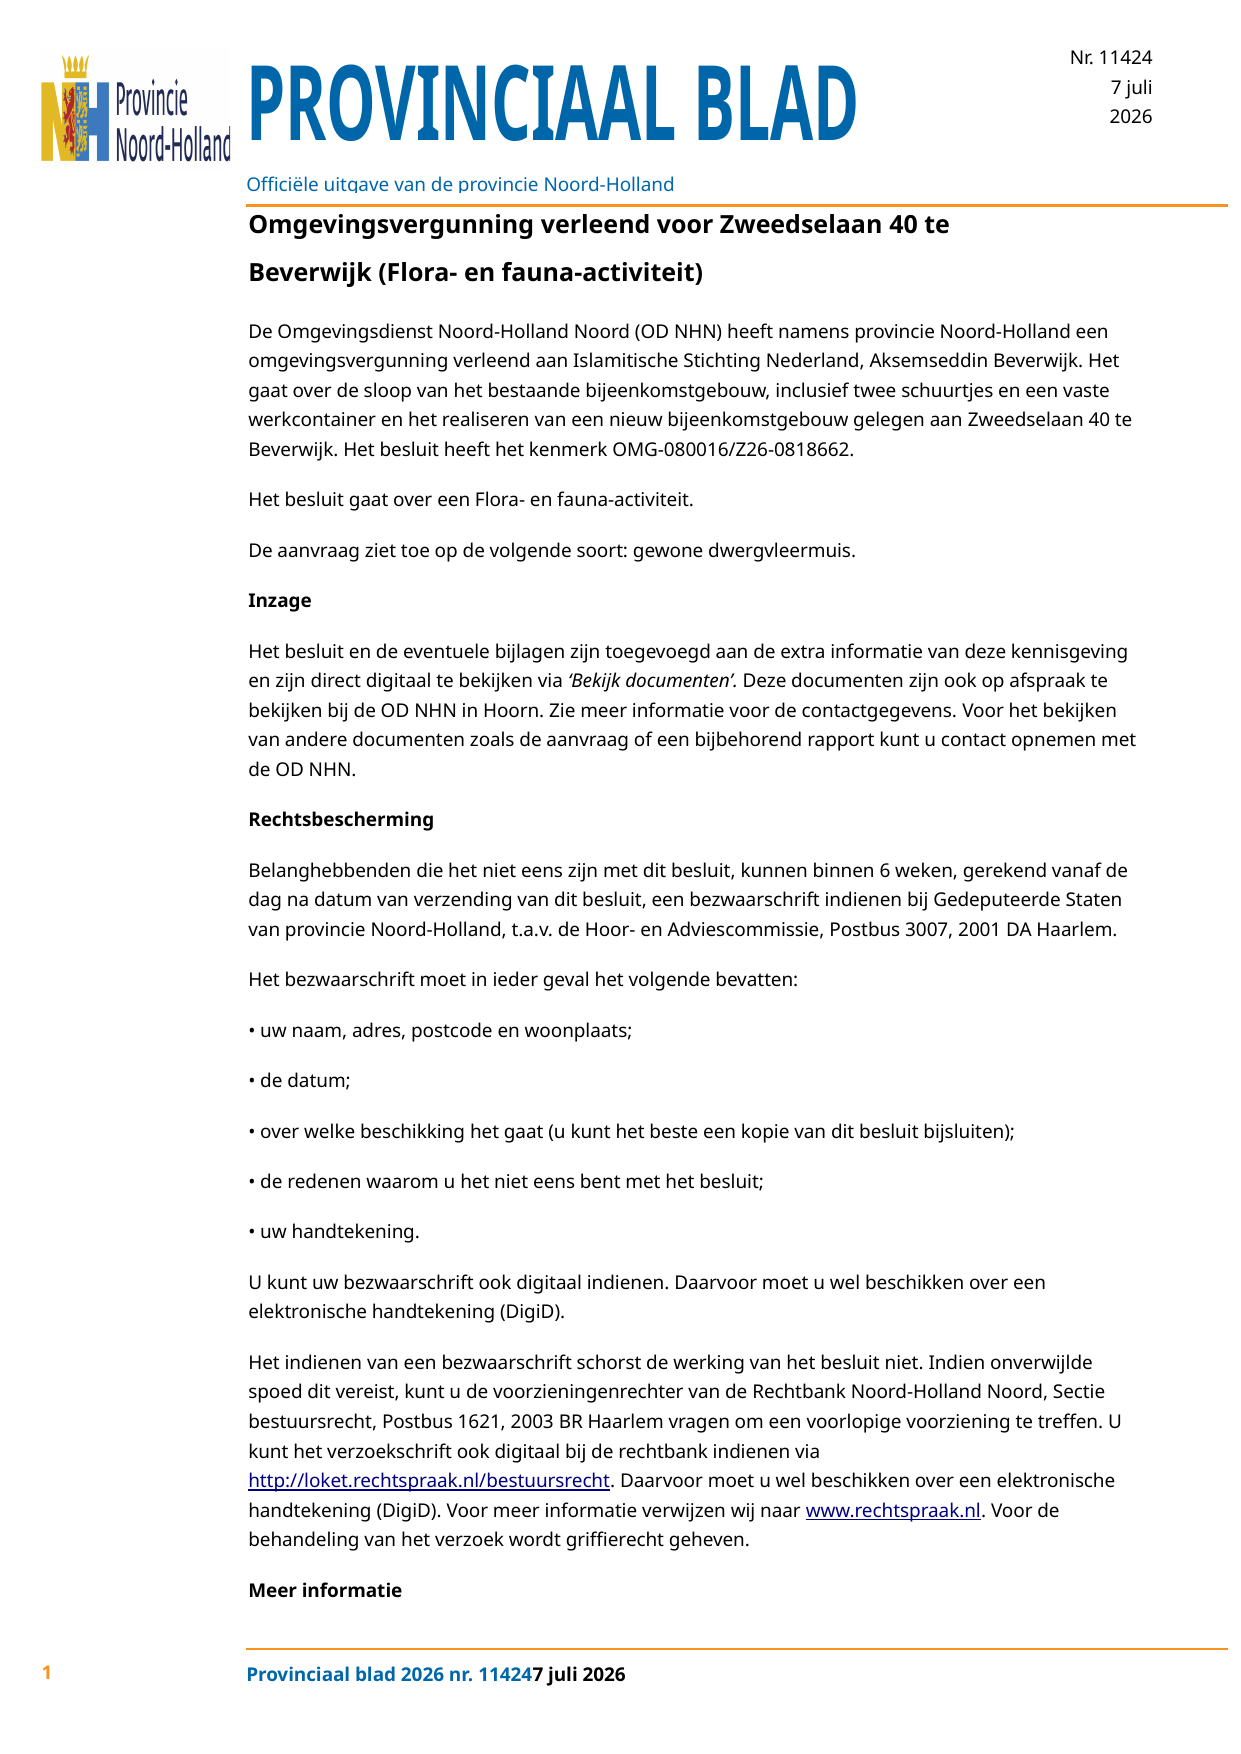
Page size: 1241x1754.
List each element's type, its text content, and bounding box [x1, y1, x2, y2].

text De Omgevingsdienst Noord-Holland Noord (OD NHN) heeft namens provincie Noord-Holland een omgevingsvergunning verleend aan Islamitische Stichting Nederland, Aksemseddin Beverwijk. Het gaat over de sloop van het bestaande bijeenkomstgebouw, inclusief twee schuurtjes en een vaste werkcontainer en het realiseren van een nieuw bijeenkomstgebouw gelegen aan Zweedselaan 40 te Beverwijk. Het besluit heeft het kenmerk OMG-080016/Z26-0818662. [248, 318, 1152, 462]
text Het indienen van een bezwaarschrift schorst de werking van het besluit niet. Indien onverwijlde spoed dit vereist, kunt u de voorzieningenrechter van de Rechtbank Noord-Holland Noord, Sectie bestuursrecht, Postbus 1621, 2003 BR Haarlem vragen om een voorlopige voorziening te treffen. U kunt het verzoekschrift ook digitaal bij de rechtbank indienen via http://loket.rechtspraak.nl/bestuursrecht. Daarvoor moet u wel beschikken over een elektronische handtekening (DigiD). Voor meer informatie verwijzen wij naar www.rechtspraak.nl. Voor de behandeling van het verzoek wordt griffierecht geheven. [248, 1349, 1152, 1552]
text Het bezwaarschrift moet in ieder geval het volgende bevatten: [248, 967, 1152, 992]
text De aanvraag ziet toe op de volgende soort: gewone dwergvleermuis. [248, 537, 1152, 563]
text Inzage [248, 587, 1152, 613]
text • de redenen waarom u het niet eens bent met het besluit; [248, 1168, 1152, 1194]
text Belanghebbenden die het niet eens zijn met dit besluit, kunnen binnen 6 weken, gerekend vanaf de dag na datum van verzending van dit besluit, een bezwaarschrift indienen bij Gedeputeerde Staten van provincie Noord-Holland, t.a.v. de Hoor- en Adviescommissie, Postbus 3007, 2001 DA Haarlem. [248, 857, 1152, 942]
text Omgevingsvergunning verleend voor Zweedselaan 40 te Beverwijk (Flora- en fauna-activiteit) [248, 207, 1152, 288]
text Het besluit en de eventuele bijlagen zijn toegevoegd aan de extra informatie van deze kennisgeving en zijn direct digitaal te bekijken via ‘Bekijk documenten’. Deze documenten zijn ook op afspraak te bekijken bij de OD NHN in Hoorn. Zie meer informatie voor de contactgegevens. Voor het bekijken van andere documenten zoals de aanvraag of een bijbehorend rapport kunt u contact opnemen met de OD NHN. [248, 638, 1152, 782]
text • uw handtekening. [248, 1219, 1152, 1244]
text • uw naam, adres, postcode en woonplaats; [248, 1017, 1152, 1043]
picture [41, 47, 231, 172]
text Meer informatie [248, 1577, 1152, 1603]
text Rechtsbescherming [248, 807, 1152, 832]
text • de datum; [248, 1067, 1152, 1093]
text Het besluit gaat over een Flora- en fauna-activiteit. [248, 487, 1152, 512]
text U kunt uw bezwaarschrift ook digitaal indienen. Daarvoor moet u wel beschikken over een elektronische handtekening (DigiD). [248, 1269, 1152, 1324]
text • over welke beschikking het gaat (u kunt het beste een kopie van dit besluit bijsluiten); [248, 1118, 1152, 1144]
